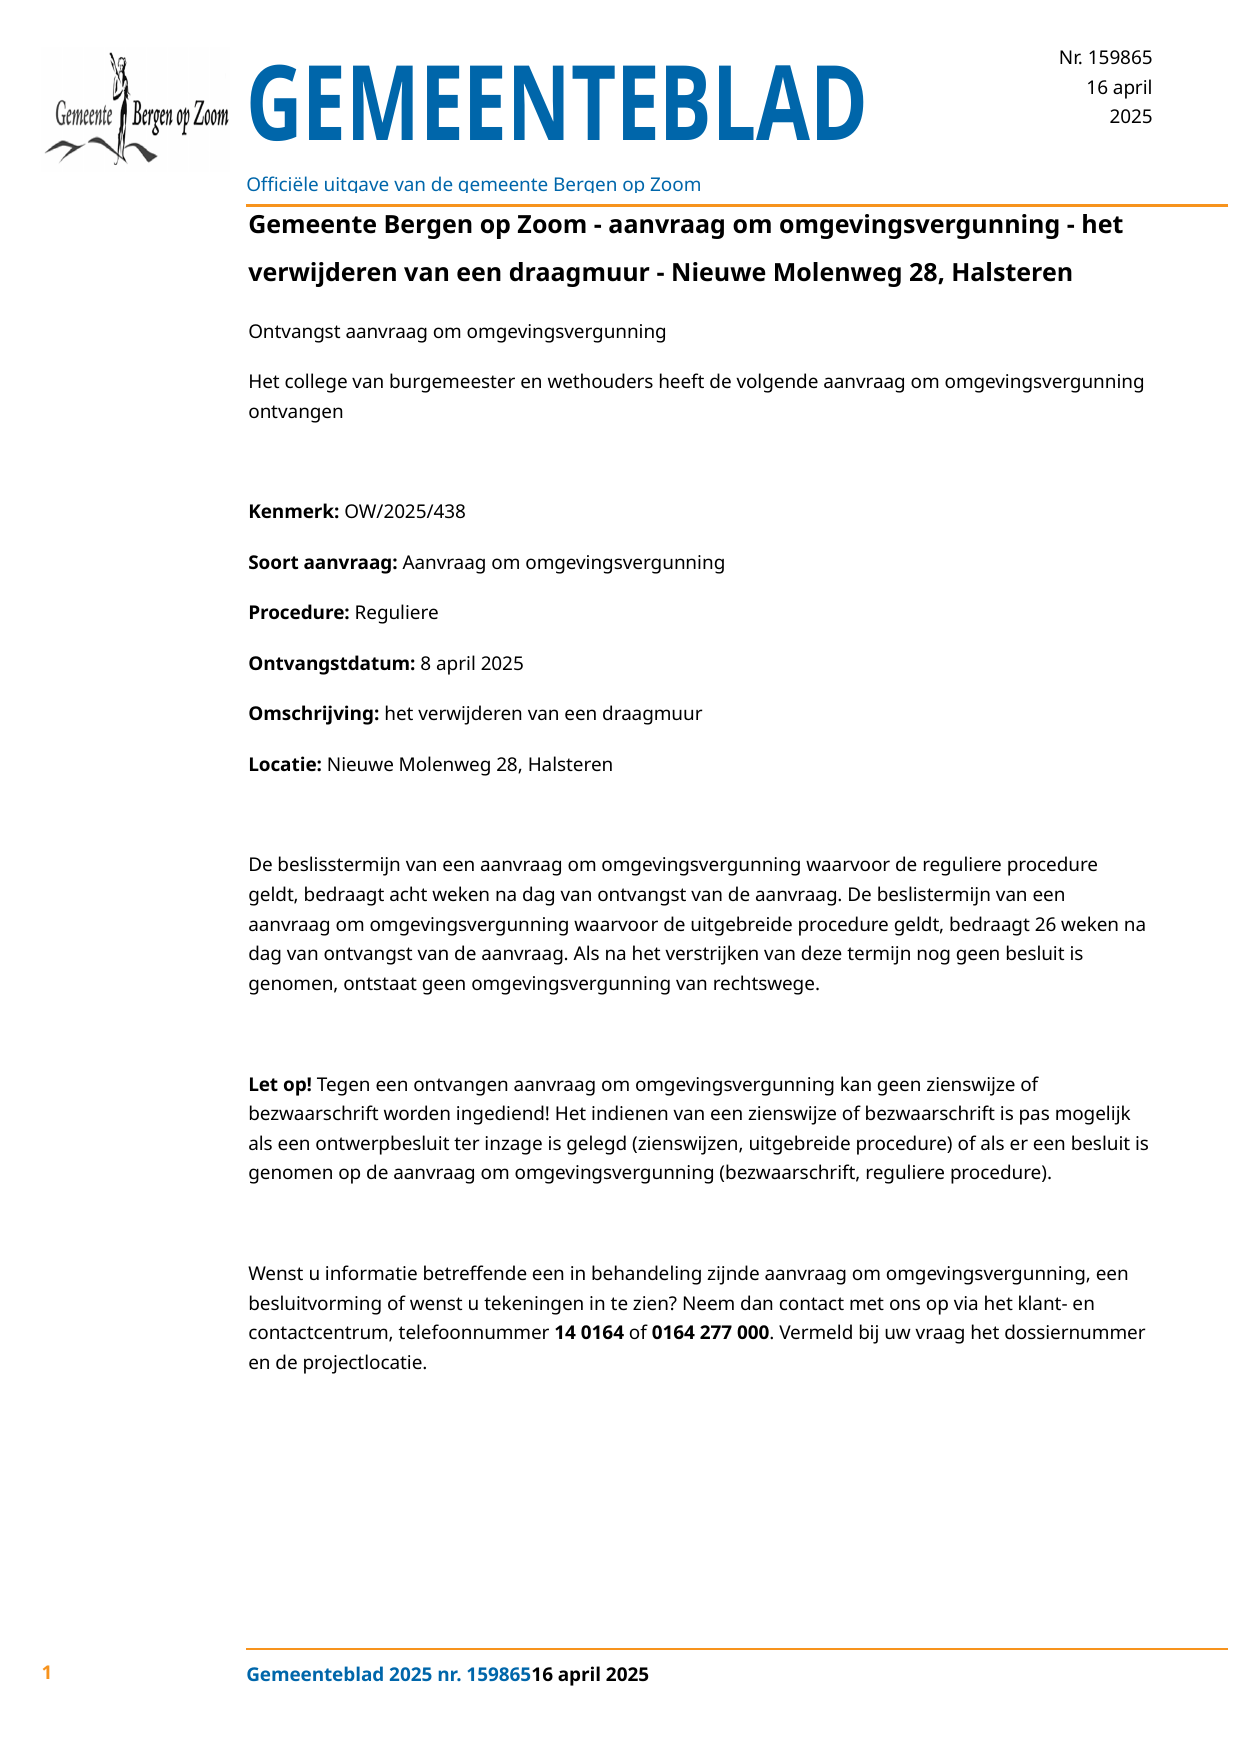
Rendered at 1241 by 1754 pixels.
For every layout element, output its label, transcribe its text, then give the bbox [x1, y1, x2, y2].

text Soort aanvraag: Aanvraag om omgevingsvergunning [248, 549, 1152, 575]
text Het college van burgemeester en wethouders heeft de volgende aanvraag om omgevingsvergunning ontvangen [248, 368, 1152, 424]
text Ontvangst aanvraag om omgevingsvergunning [248, 318, 1152, 344]
text Let op! Tegen een ontvangen aanvraag om omgevingsvergunning kan geen zienswijze of bezwaarschrift worden ingediend! Het indienen van een zienswijze of bezwaarschrift is pas mogelijk als een ontwerpbesluit ter inzage is gelegd (zienswijzen, uitgebreide procedure) of als er een besluit is genomen op de aanvraag om omgevingsvergunning (bezwaarschrift, reguliere procedure). [248, 1071, 1152, 1185]
text Ontvangstdatum: 8 april 2025 [248, 650, 1152, 676]
text Procedure: Reguliere [248, 599, 1152, 625]
text Wenst u informatie betreffende een in behandeling zijnde aanvraag om omgevingsvergunning, een besluitvorming of wenst u tekeningen in te zien? Neem dan contact met ons op via het klant- en contactcentrum, telefoonnummer 14 0164 of 0164 277 000. Vermeld bij uw vraag het dossiernummer en de projectlocatie. [248, 1260, 1152, 1375]
text De beslisstermijn van een aanvraag om omgevingsvergunning waarvoor de reguliere procedure geldt, bedraagt acht weken na dag van ontvangst van de aanvraag. De beslistermijn van een aanvraag om omgevingsvergunning waarvoor de uitgebreide procedure geldt, bedraagt 26 weken na dag van ontvangst van de aanvraag. Als na het verstrijken van deze termijn nog geen besluit is genomen, ontstaat geen omgevingsvergunning van rechtswege. [248, 852, 1152, 996]
text Kenmerk: OW/2025/438 [248, 499, 1152, 524]
text Locatie: Nieuwe Molenweg 28, Halsteren [248, 751, 1152, 777]
text Gemeente Bergen op Zoom - aanvraag om omgevingsvergunning - het verwijderen van een draagmuur - Nieuwe Molenweg 28, Halsteren [248, 207, 1152, 288]
text Omschrijving: het verwijderen van een draagmuur [248, 700, 1152, 726]
picture [41, 47, 231, 172]
